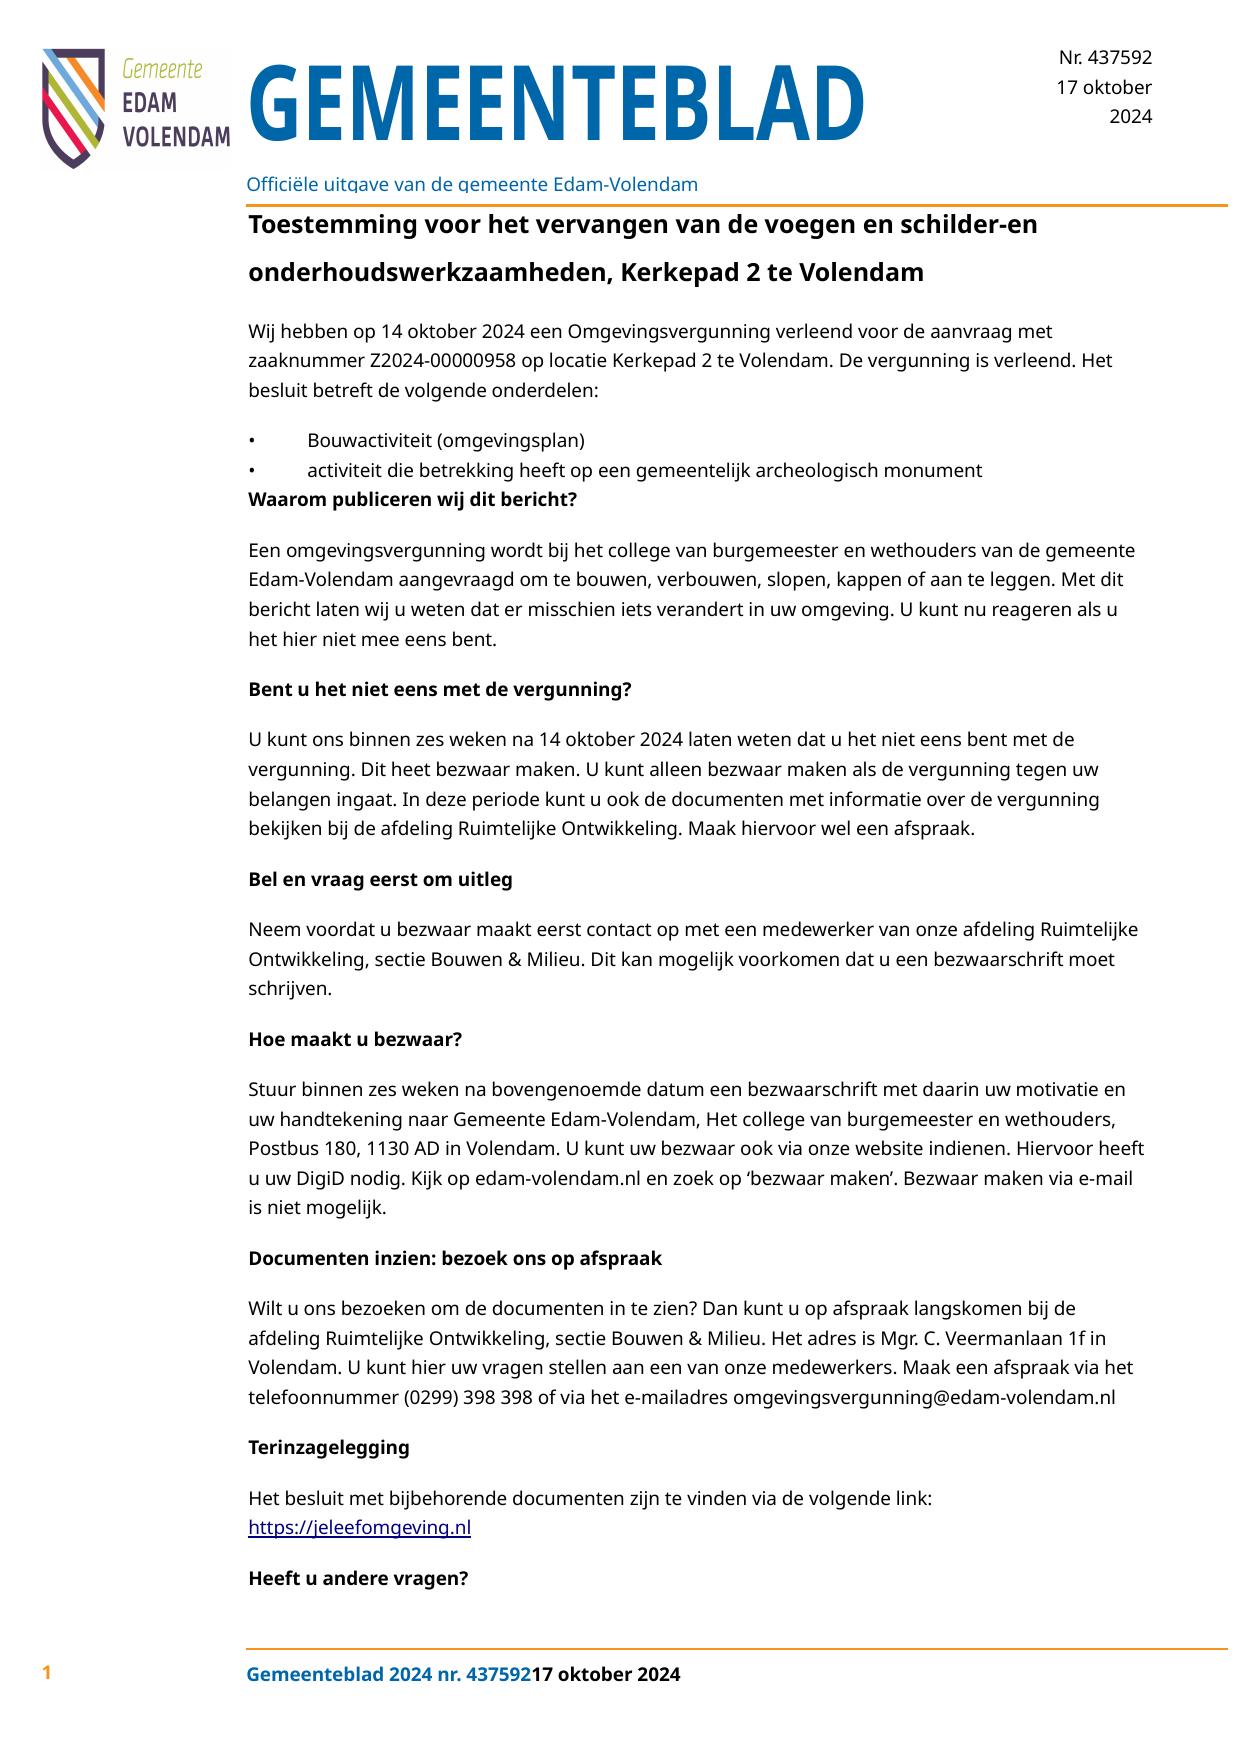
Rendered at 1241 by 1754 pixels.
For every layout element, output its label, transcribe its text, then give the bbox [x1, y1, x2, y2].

text Heeft u andere vragen? [248, 1565, 1152, 1591]
text Terinzagelegging [248, 1434, 1152, 1460]
text Toestemming voor het vervangen van de voegen en schilder-en onderhoudswerkzaamheden, Kerkepad 2 te Volendam [248, 207, 1152, 288]
text Wij hebben op 14 oktober 2024 een Omgevingsvergunning verleend voor de aanvraag met zaaknummer Z2024-00000958 op locatie Kerkepad 2 te Volendam. De vergunning is verleend. Het besluit betreft de volgende onderdelen: [248, 318, 1152, 403]
list activiteit die betrekking heeft op een gemeentelijk archeologisch monument [248, 457, 1152, 483]
text Hoe maakt u bezwaar? [248, 1026, 1152, 1052]
text Wilt u ons bezoeken om de documenten in te zien? Dan kunt u op afspraak langskomen bij de afdeling Ruimtelijke Ontwikkeling, sectie Bouwen & Milieu. Het adres is Mgr. C. Veermanlaan 1f in Volendam. U kunt hier uw vragen stellen aan een van onze medewerkers. Maak een afspraak via het telefoonnummer (0299) 398 398 of via het e-mailadres omgevingsvergunning@edam-volendam.nl [248, 1295, 1152, 1410]
text Een omgevingsvergunning wordt bij het college van burgemeester en wethouders van de gemeente Edam-Volendam aangevraagd om te bouwen, verbouwen, slopen, kappen of aan te leggen. Met dit bericht laten wij u weten dat er misschien iets verandert in uw omgeving. U kunt nu reageren als u het hier niet mee eens bent. [248, 537, 1152, 652]
text Neem voordat u bezwaar maakt eerst contact op met een medewerker van onze afdeling Ruimtelijke Ontwikkeling, sectie Bouwen & Milieu. Dit kan mogelijk voorkomen dat u een bezwaarschrift moet schrijven. [248, 916, 1152, 1001]
picture [41, 47, 231, 172]
text Waarom publiceren wij dit bericht? [248, 487, 1152, 512]
text Bel en vraag eerst om uitleg [248, 866, 1152, 892]
text Bent u het niet eens met de vergunning? [248, 676, 1152, 702]
text Stuur binnen zes weken na bovengenoemde datum een bezwaarschrift met daarin uw motivatie en uw handtekening naar Gemeente Edam-Volendam, Het college van burgemeester en wethouders, Postbus 180, 1130 AD in Volendam. U kunt uw bezwaar ook via onze website indienen. Hiervoor heeft u uw DigiD nodig. Kijk op edam-volendam.nl en zoek op ‘bezwaar maken’. Bezwaar maken via e-mail is niet mogelijk. [248, 1076, 1152, 1220]
text U kunt ons binnen zes weken na 14 oktober 2024 laten weten dat u het niet eens bent met de vergunning. Dit heet bezwaar maken. U kunt alleen bezwaar maken als de vergunning tegen uw belangen ingaat. In deze periode kunt u ook de documenten met informatie over de vergunning bekijken bij de afdeling Ruimtelijke Ontwikkeling. Maak hiervoor wel een afspraak. [248, 727, 1152, 841]
text Documenten inzien: bezoek ons op afspraak [248, 1245, 1152, 1271]
text Het besluit met bijbehorende documenten zijn te vinden via de volgende link: https://jeleefomgeving.nl [248, 1485, 1152, 1540]
list Bouwactiviteit (omgevingsplan) [248, 427, 1152, 453]
